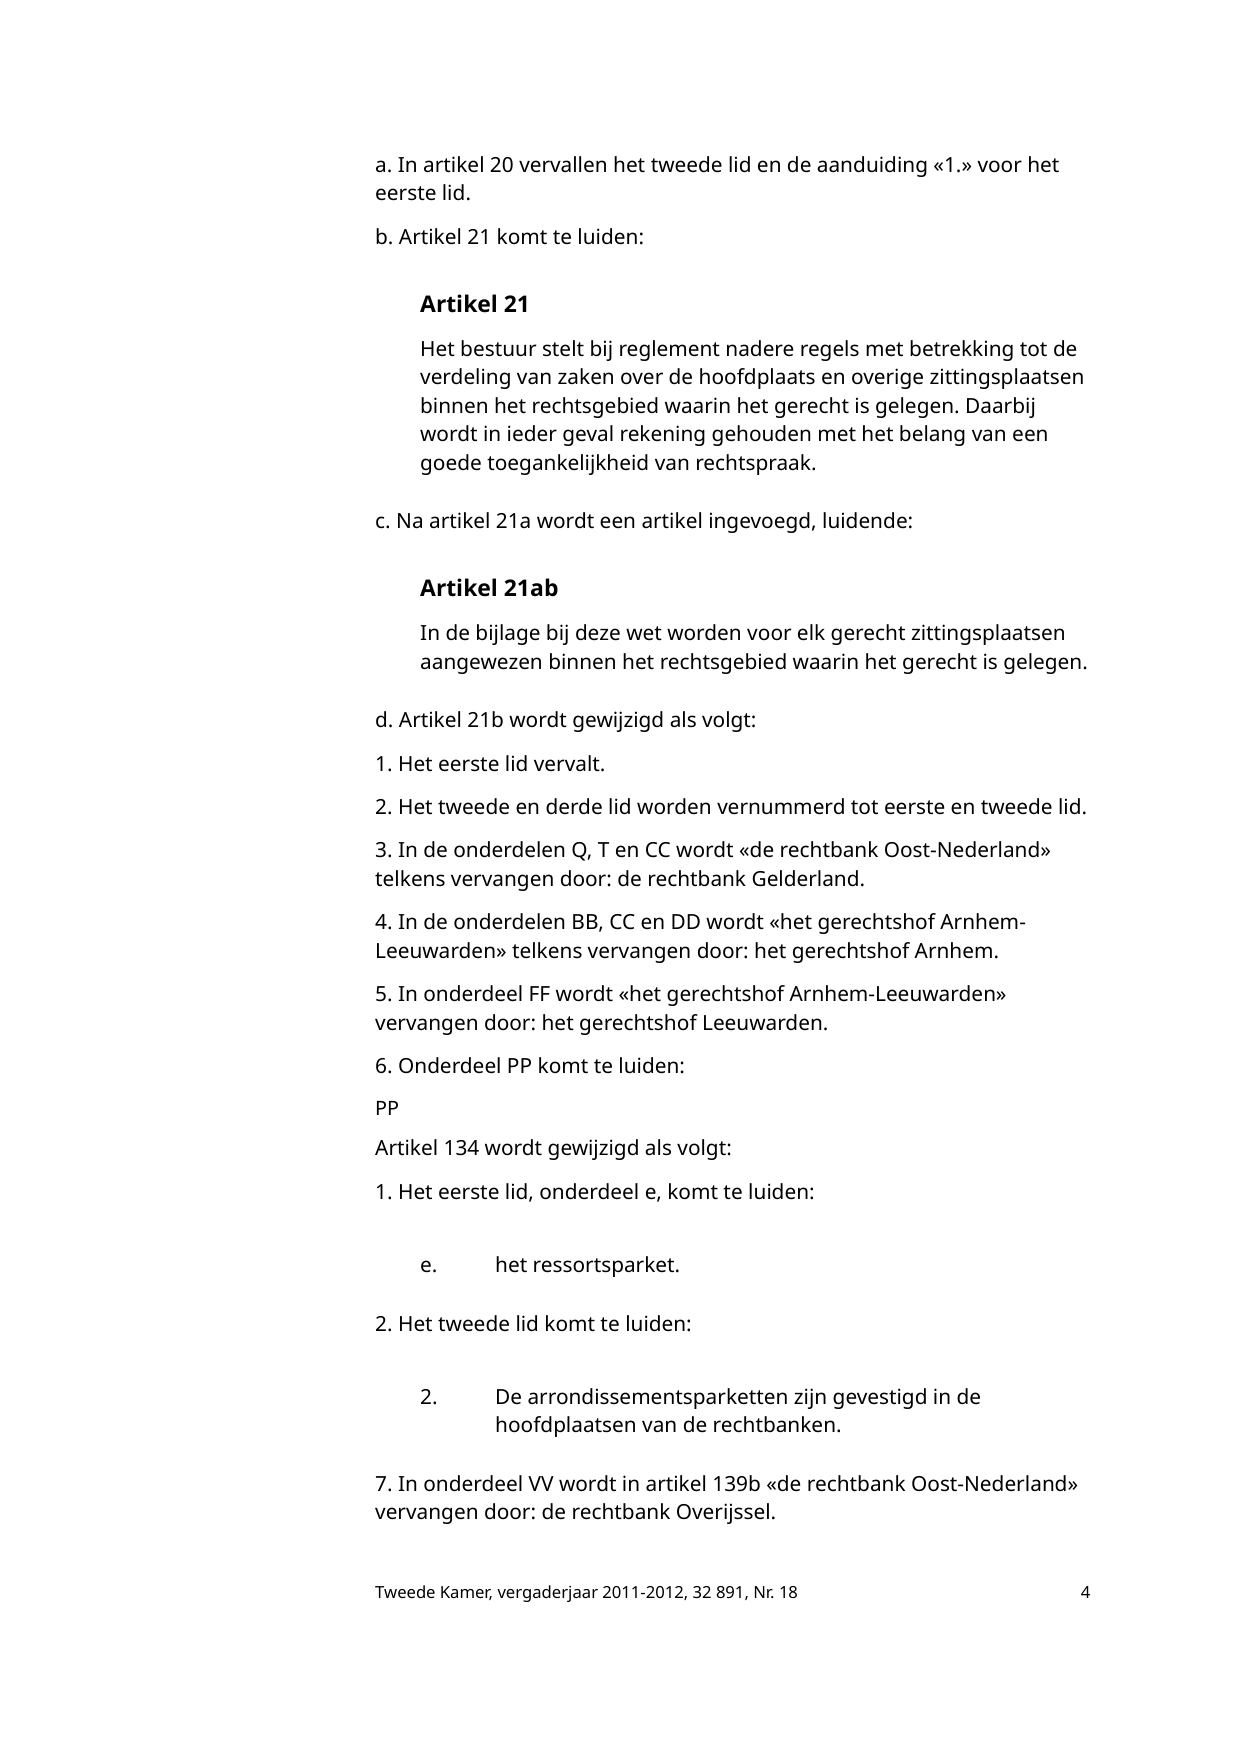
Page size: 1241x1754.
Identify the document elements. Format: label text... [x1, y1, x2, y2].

subtitle Artikel 21 [420, 288, 1090, 319]
text b. Artikel 21 komt te luiden: [375, 222, 1090, 250]
text 2. Het tweede en derde lid worden vernummerd tot eerste en tweede lid. [375, 792, 1090, 821]
text PP [375, 1095, 1090, 1122]
text d. Artikel 21b wordt gewijzigd als volgt: [375, 705, 1090, 734]
text c. Na artikel 21a wordt een artikel ingevoegd, luidende: [375, 506, 1090, 535]
text Het bestuur stelt bij reglement nadere regels met betrekking tot de verdeling van zaken over de hoofdplaats en overige zittingsplaatsen binnen het rechtsgebied waarin het gerecht is gelegen. Daarbij wordt in ieder geval rekening gehouden met het belang van een goede toegankelijkheid van rechtspraak. [420, 334, 1090, 476]
text a. In artikel 20 vervallen het tweede lid en de aanduiding «1.» voor het eerste lid. [375, 150, 1090, 207]
text 3. In de onderdelen Q, T en CC wordt «de rechtbank Oost-Nederland» telkens vervangen door: de rechtbank Gelderland. [375, 836, 1090, 892]
text 5. In onderdeel FF wordt «het gerechtshof Arnhem-Leeuwarden» vervangen door: het gerechtshof Leeuwarden. [375, 979, 1090, 1036]
list De arrondissementsparketten zijn gevestigd in de hoofdplaatsen van de rechtbanken. [420, 1382, 1090, 1439]
text Artikel 134 wordt gewijzigd als volgt: [375, 1133, 1090, 1162]
text 1. Het eerste lid, onderdeel e, komt te luiden: [375, 1177, 1090, 1205]
text 4. In de onderdelen BB, CC en DD wordt «het gerechtshof Arnhem-Leeuwarden» telkens vervangen door: het gerechtshof Arnhem. [375, 907, 1090, 964]
subtitle Artikel 21ab [420, 572, 1090, 603]
text 6. Onderdeel PP komt te luiden: [375, 1051, 1090, 1080]
text 2. Het tweede lid komt te luiden: [375, 1309, 1090, 1337]
text In de bijlage bij deze wet worden voor elk gerecht zittingsplaatsen aangewezen binnen het rechtsgebied waarin het gerecht is gelegen. [420, 618, 1090, 675]
text 7. In onderdeel VV wordt in artikel 139b «de rechtbank Oost-Nederland» vervangen door: de rechtbank Overijssel. [375, 1469, 1090, 1526]
list het ressortsparket. [420, 1250, 1090, 1279]
text 1. Het eerste lid vervalt. [375, 749, 1090, 777]
